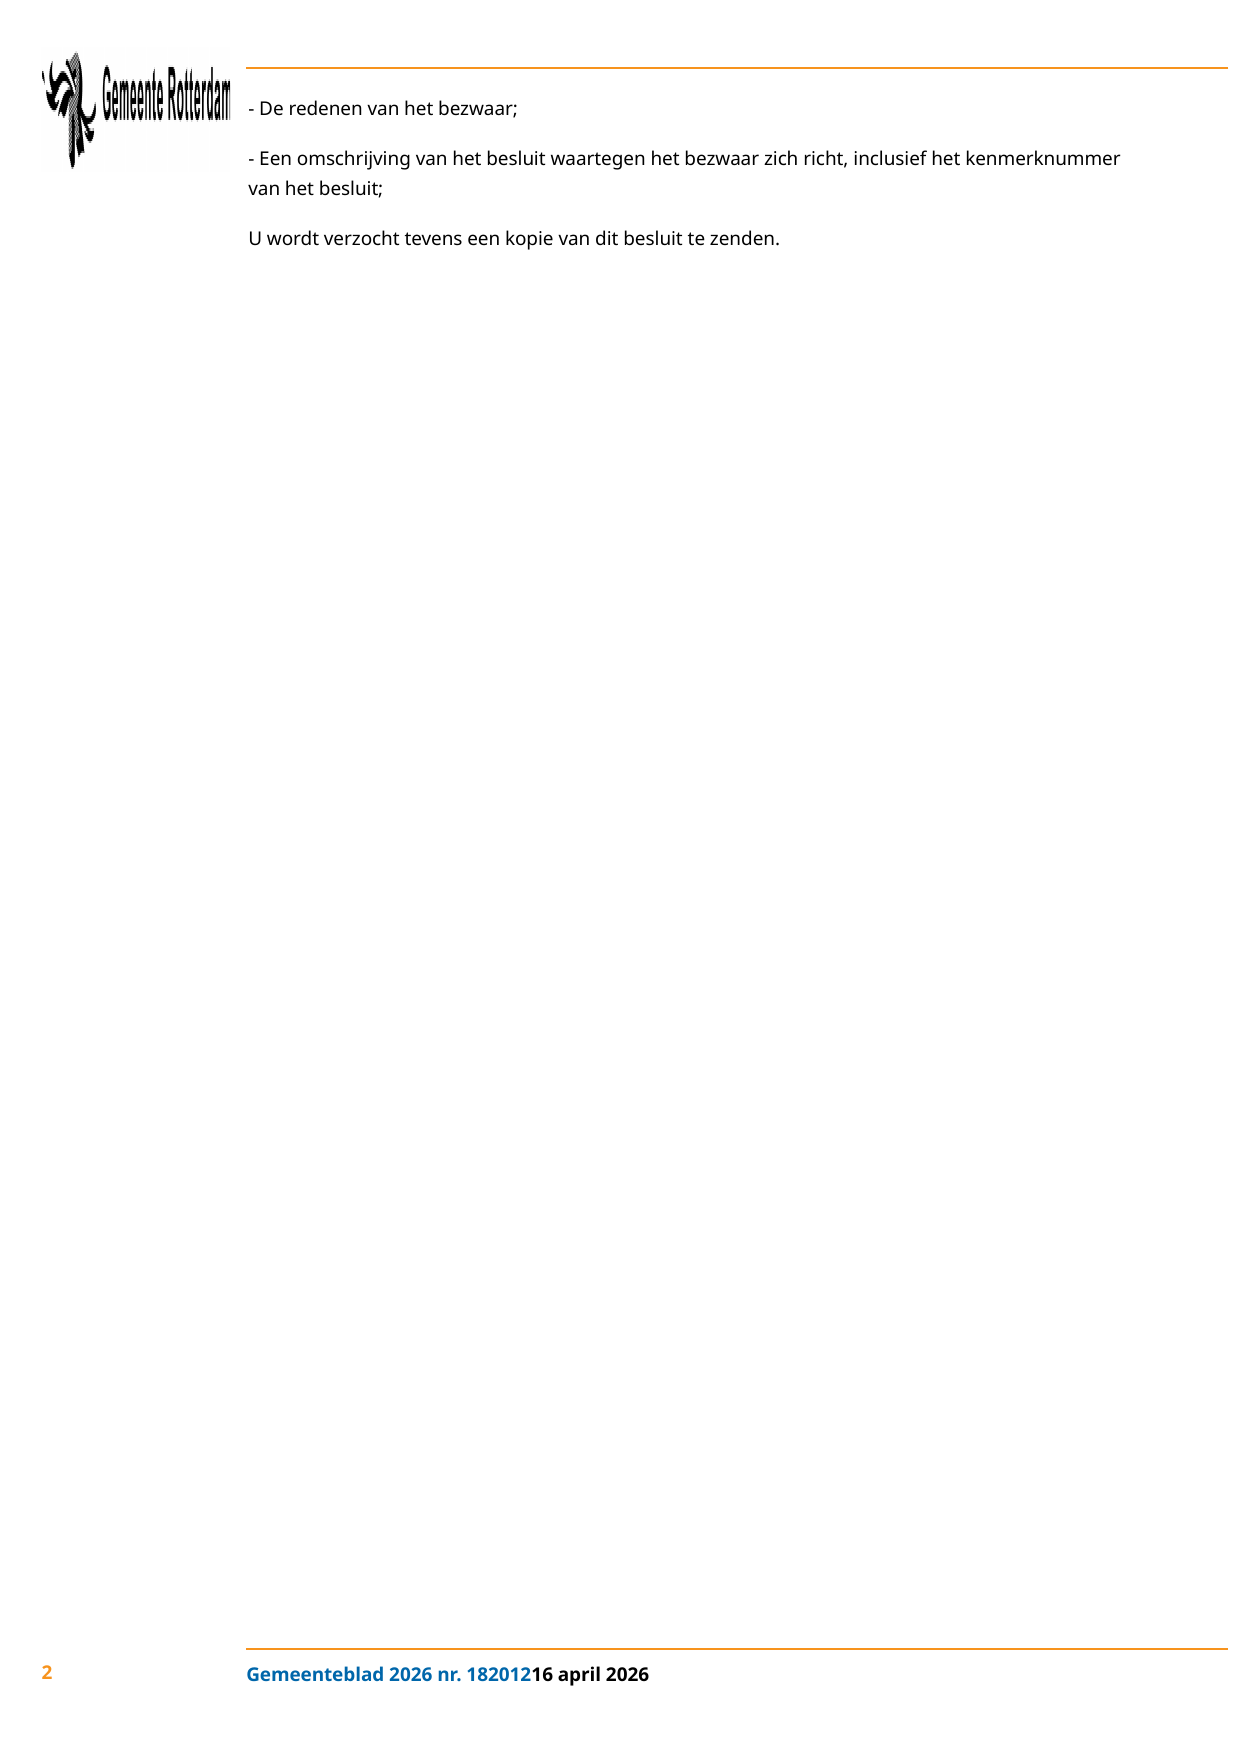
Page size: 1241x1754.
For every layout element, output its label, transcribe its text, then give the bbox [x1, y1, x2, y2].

text - De redenen van het bezwaar; [248, 95, 1152, 121]
picture [41, 47, 231, 172]
text U wordt verzocht tevens een kopie van dit besluit te zenden. [248, 225, 1152, 251]
text - Een omschrijving van het besluit waartegen het bezwaar zich richt, inclusief het kenmerknummer van het besluit; [248, 145, 1152, 201]
